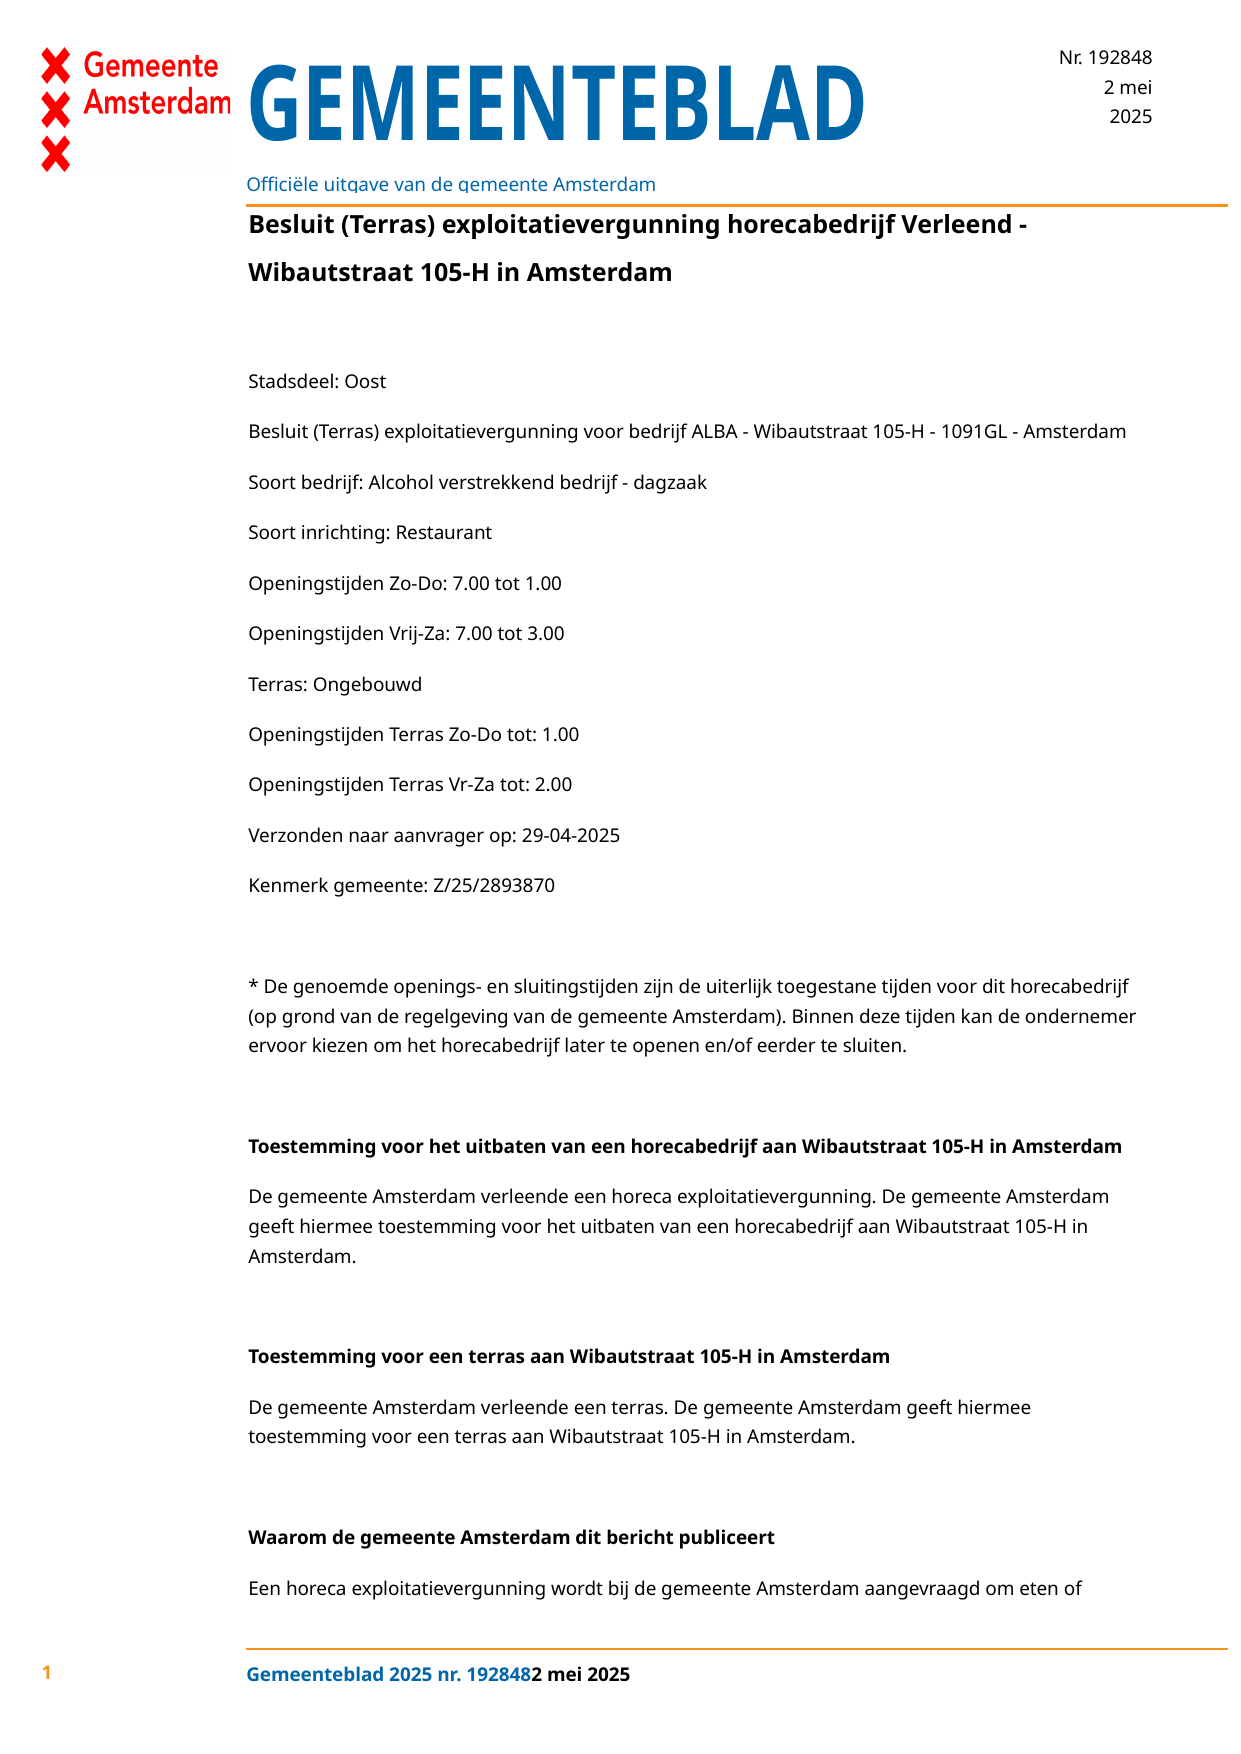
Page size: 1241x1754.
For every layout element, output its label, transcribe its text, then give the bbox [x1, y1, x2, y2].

text Openingstijden Terras Zo-Do tot: 1.00 [248, 721, 1152, 747]
text Toestemming voor het uitbaten van een horecabedrijf aan Wibautstraat 105-H in Amsterdam [248, 1133, 1152, 1159]
text Terras: Ongebouwd [248, 671, 1152, 697]
text * De genoemde openings- en sluitingstijden zijn de uiterlijk toegestane tijden voor dit horecabedrijf (op grond van de regelgeving van de gemeente Amsterdam). Binnen deze tijden kan de ondernemer ervoor kiezen om het horecabedrijf later te openen en/of eerder te sluiten. [248, 973, 1152, 1058]
text Openingstijden Zo-Do: 7.00 tot 1.00 [248, 570, 1152, 596]
text Waarom de gemeente Amsterdam dit bericht publiceert [248, 1524, 1152, 1550]
text Verzonden naar aanvrager op: 29-04-2025 [248, 822, 1152, 848]
text Besluit (Terras) exploitatievergunning voor bedrijf ALBA - Wibautstraat 105-H - 1091GL - Amsterdam [248, 419, 1152, 444]
text Een horeca exploitatievergunning wordt bij de gemeente Amsterdam aangevraagd om eten of [248, 1575, 1152, 1601]
picture [41, 47, 231, 172]
text Stadsdeel: Oost [248, 368, 1152, 394]
text Openingstijden Vrij-Za: 7.00 tot 3.00 [248, 620, 1152, 646]
text Openingstijden Terras Vr-Za tot: 2.00 [248, 772, 1152, 797]
text Soort inrichting: Restaurant [248, 519, 1152, 545]
text Besluit (Terras) exploitatievergunning horecabedrijf Verleend - Wibautstraat 105-H in Amsterdam [248, 207, 1152, 288]
text Soort bedrijf: Alcohol verstrekkend bedrijf - dagzaak [248, 469, 1152, 495]
text De gemeente Amsterdam verleende een terras. De gemeente Amsterdam geeft hiermee toestemming voor een terras aan Wibautstraat 105-H in Amsterdam. [248, 1394, 1152, 1449]
text Toestemming voor een terras aan Wibautstraat 105-H in Amsterdam [248, 1344, 1152, 1369]
text Kenmerk gemeente: Z/25/2893870 [248, 872, 1152, 898]
text De gemeente Amsterdam verleende een horeca exploitatievergunning. De gemeente Amsterdam geeft hiermee toestemming voor het uitbaten van een horecabedrijf aan Wibautstraat 105-H in Amsterdam. [248, 1184, 1152, 1269]
